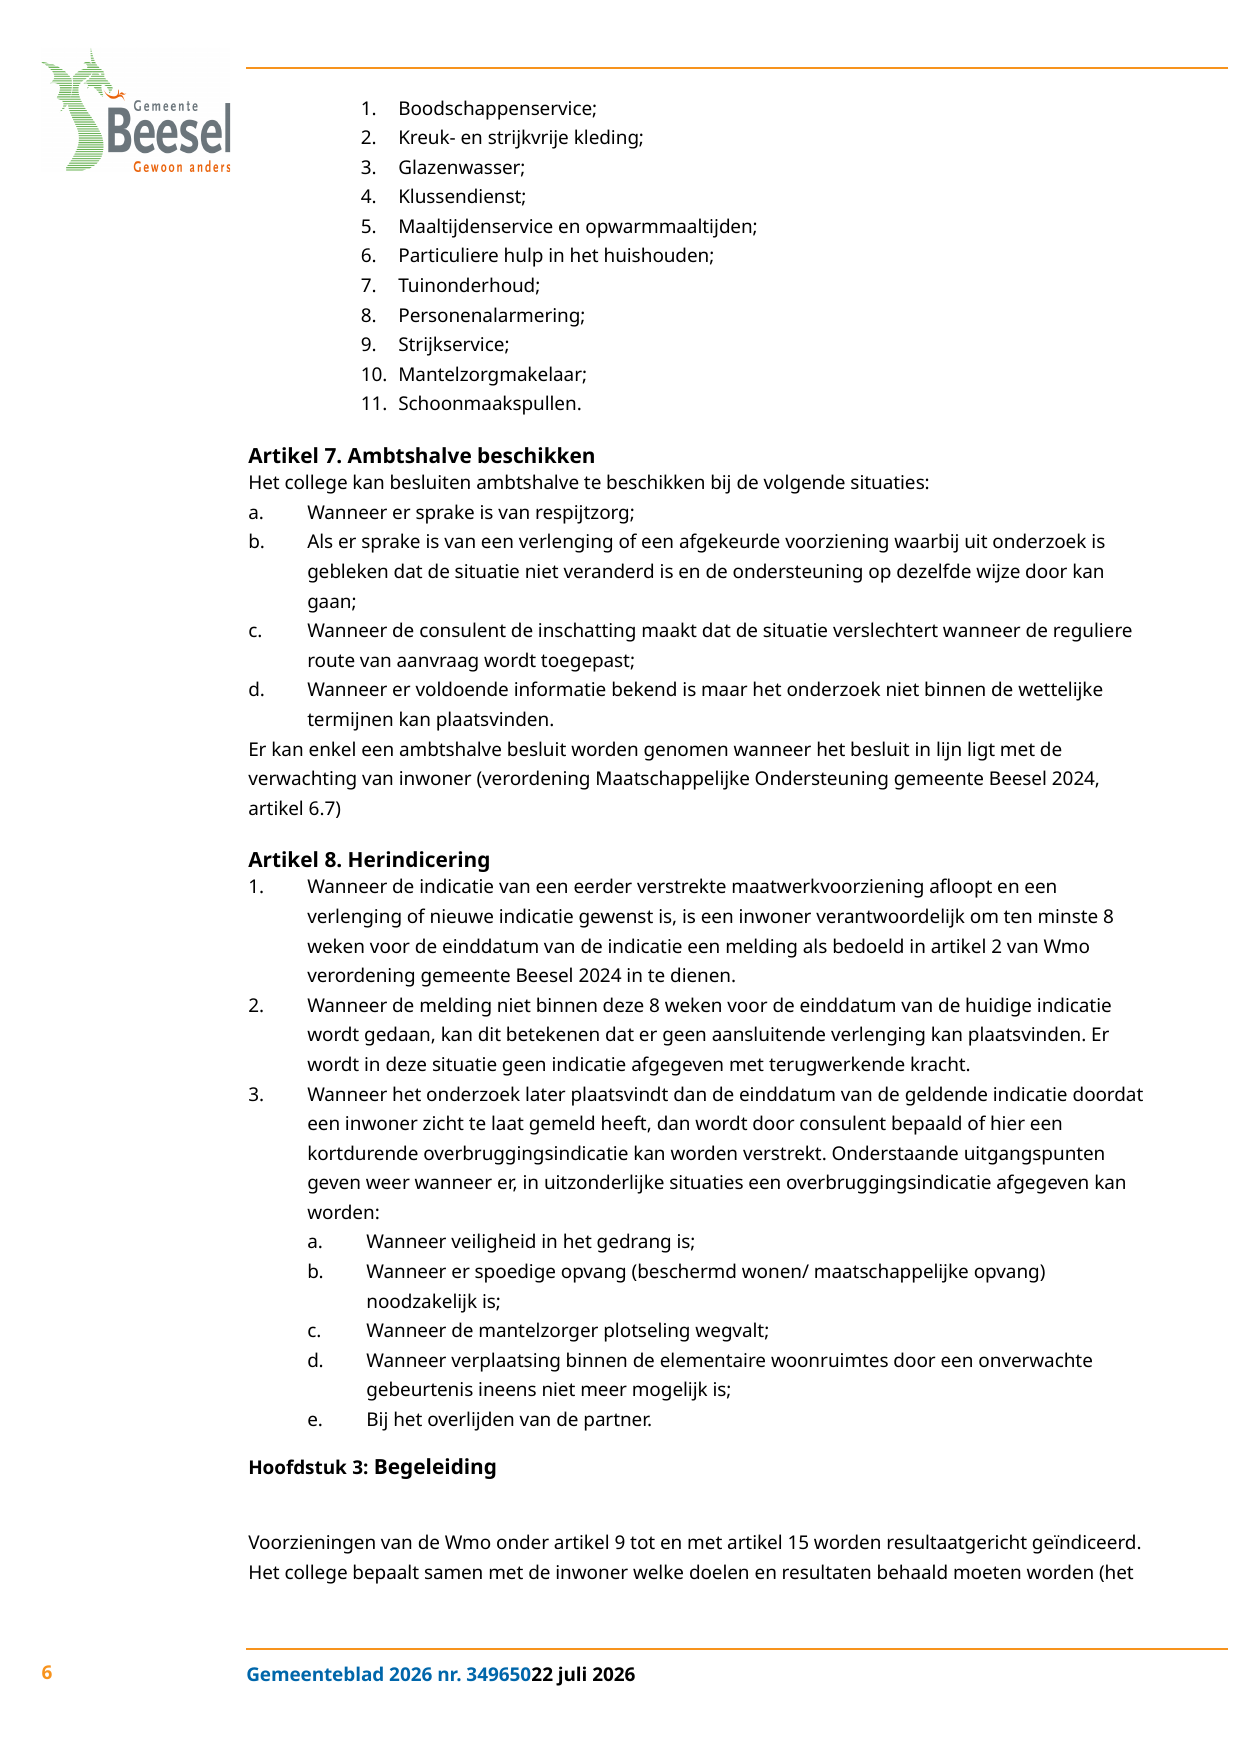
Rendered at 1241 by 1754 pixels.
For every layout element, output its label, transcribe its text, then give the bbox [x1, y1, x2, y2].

text Het college kan besluiten ambtshalve te beschikken bij de volgende situaties: [248, 469, 1152, 495]
list Boodschappenservice; [361, 95, 1152, 121]
text Artikel 7. Ambtshalve beschikken [248, 441, 1152, 469]
list Schoonmaakspullen. [361, 391, 1152, 416]
list Wanneer de mantelzorger plotseling wegvalt; [307, 1317, 1152, 1343]
list Glazenwasser; [361, 154, 1152, 180]
list Kreuk- en strijkvrije kleding; [361, 124, 1152, 150]
list Wanneer er spoedige opvang (beschermd wonen/ maatschappelijke opvang) noodzakelijk is; [307, 1258, 1152, 1314]
list Wanneer er sprake is van respijtzorg; [248, 499, 1152, 525]
list Wanneer de melding niet binnen deze 8 weken voor de einddatum van de huidige indicatie wordt gedaan, kan dit betekenen dat er geen aansluitende verlenging kan plaatsvinden. Er wordt in deze situatie geen indicatie afgegeven met terugwerkende kracht. [248, 992, 1152, 1077]
text Er kan enkel een ambtshalve besluit worden genomen wanneer het besluit in lijn ligt met de verwachting van inwoner (verordening Maatschappelijke Ondersteuning gemeente Beesel 2024, artikel 6.7) [248, 736, 1152, 821]
text Voorzieningen van de Wmo onder artikel 9 tot en met artikel 15 worden resultaatgericht geïndiceerd. Het college bepaalt samen met de inwoner welke doelen en resultaten behaald moeten worden (het [248, 1529, 1152, 1585]
list Wanneer veiligheid in het gedrang is; [307, 1229, 1152, 1254]
list Klussendienst; [361, 183, 1152, 209]
list Tuinonderhoud; [361, 272, 1152, 298]
list Wanneer de consulent de inschatting maakt dat de situatie verslechtert wanneer de reguliere route van aanvraag wordt toegepast; [248, 617, 1152, 673]
list Maaltijdenservice en opwarmmaaltijden; [361, 213, 1152, 239]
list Wanneer verplaatsing binnen de elementaire woonruimtes door een onverwachte gebeurtenis ineens niet meer mogelijk is; [307, 1347, 1152, 1402]
text Artikel 8. Herindicering [248, 845, 1152, 874]
text Hoofdstuk 3: Begeleiding [248, 1452, 1152, 1480]
list Mantelzorgmakelaar; [361, 361, 1152, 387]
list Strijkservice; [361, 331, 1152, 357]
list Als er sprake is van een verlenging of een afgekeurde voorziening waarbij uit onderzoek is gebleken dat de situatie niet veranderd is en de ondersteuning op dezelfde wijze door kan gaan; [248, 529, 1152, 613]
list Personenalarmering; [361, 302, 1152, 328]
list Wanneer er voldoende informatie bekend is maar het onderzoek niet binnen de wettelijke termijnen kan plaatsvinden. [248, 677, 1152, 732]
list Wanneer de indicatie van een eerder verstrekte maatwerkvoorziening afloopt en een verlenging of nieuwe indicatie gewenst is, is een inwoner verantwoordelijk om ten minste 8 weken voor de einddatum van de indicatie een melding als bedoeld in artikel 2 van Wmo verordening gemeente Beesel 2024 in te dienen. [248, 874, 1152, 988]
list Particuliere hulp in het huishouden; [361, 243, 1152, 268]
list Bij het overlijden van de partner. [307, 1406, 1152, 1432]
picture [41, 47, 231, 172]
list Wanneer het onderzoek later plaatsvindt dan de einddatum van de geldende indicatie doordat een inwoner zicht te laat gemeld heeft, dan wordt door consulent bepaald of hier een kortdurende overbruggingsindicatie kan worden verstrekt. Onderstaande uitgangspunten geven weer wanneer er, in uitzonderlijke situaties een overbruggingsindicatie afgegeven kan worden: [248, 1081, 1152, 1225]
